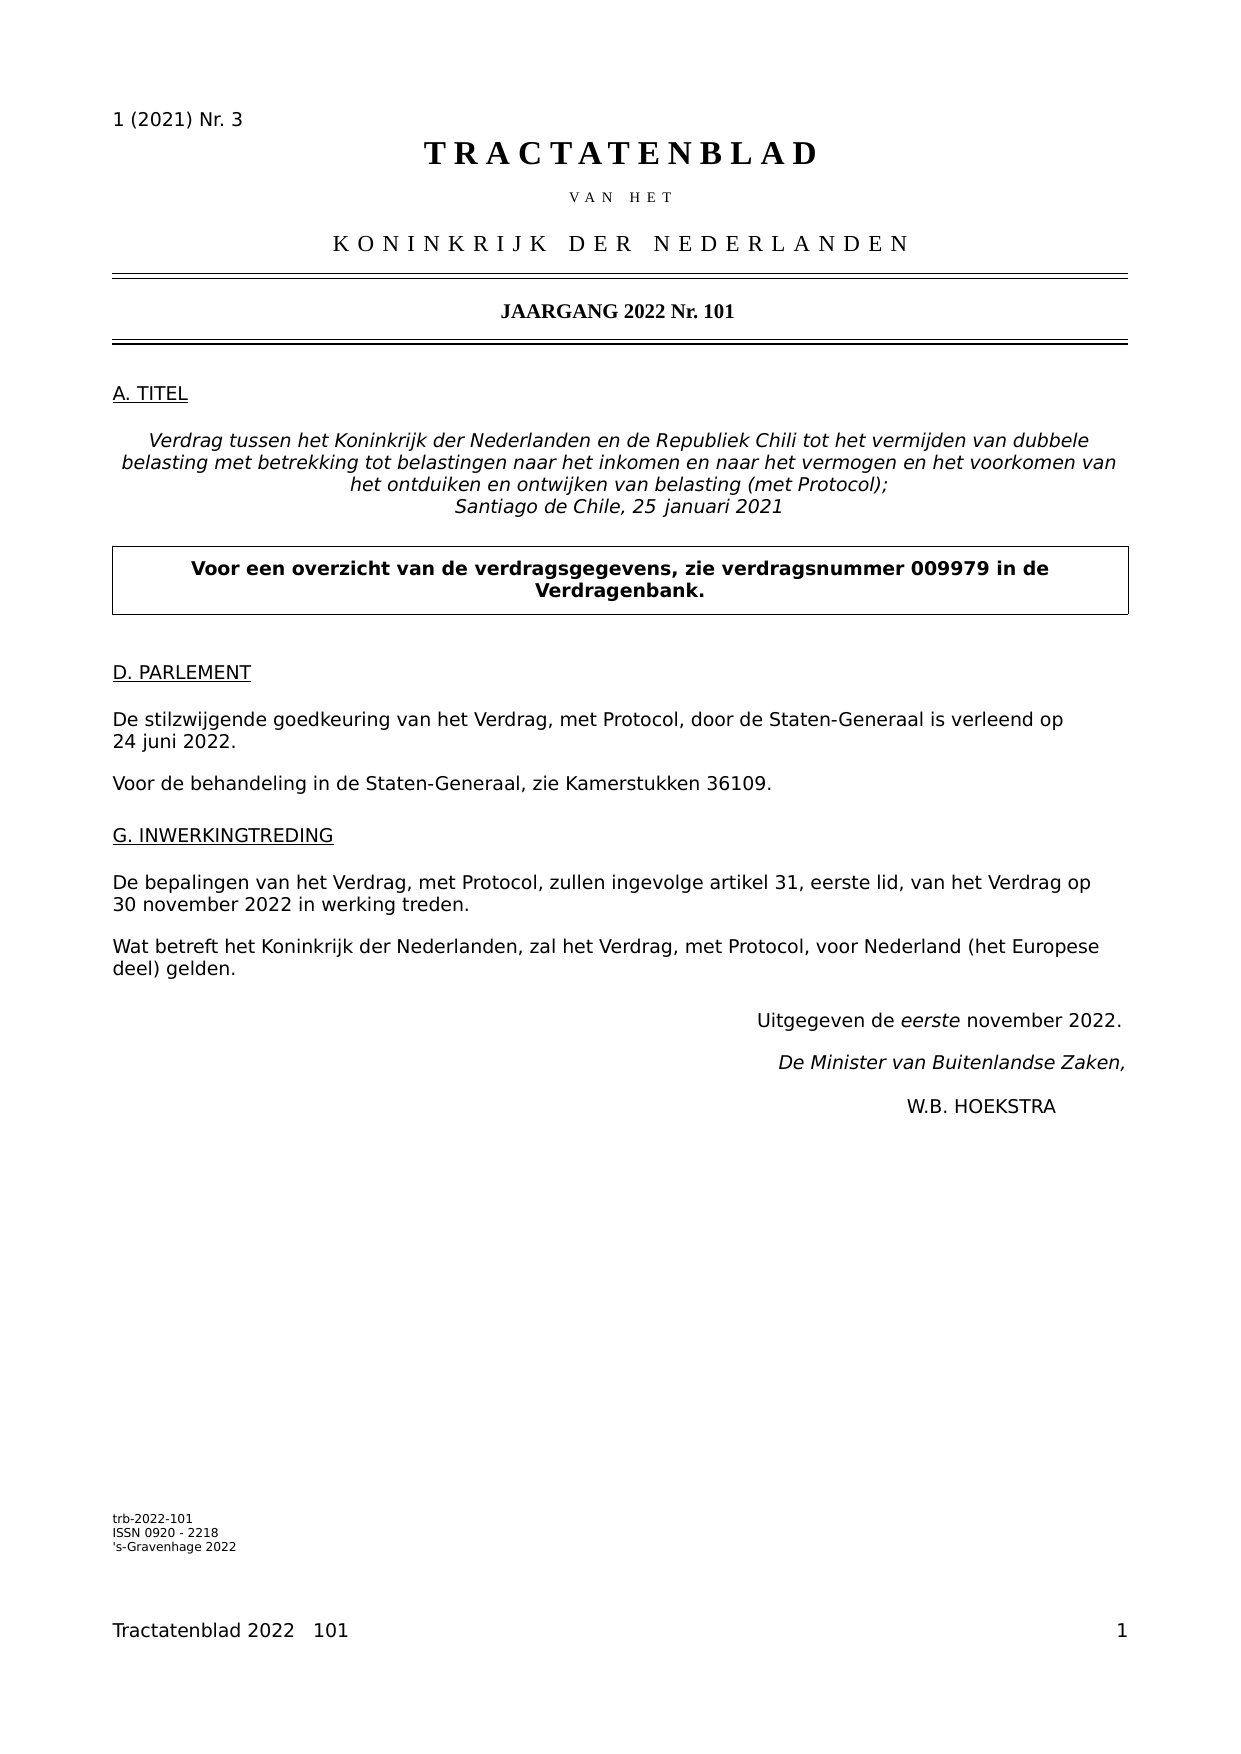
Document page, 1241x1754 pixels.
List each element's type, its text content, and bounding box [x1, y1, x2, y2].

text Santiago de Chile, 25 januari 2021 [112, 496, 1128, 518]
text De bepalingen van het Verdrag, met Protocol, zullen ingevolge artikel 31, eerste lid, van het Verdrag op 30 november 2022 in werking treden. [112, 872, 1128, 916]
text De Minister van Buitenlandse Zaken, W.B. HOEKSTRA [112, 1052, 1128, 1118]
text Verdrag tussen het Koninkrijk der Nederlanden en de Republiek Chili tot het vermijden van dubbele belasting met betrekking tot belastingen naar het inkomen en naar het vermogen en het voorkomen van het ontduiken en ontwijken van belasting (met Protocol); [112, 430, 1128, 496]
text trb-2022-101 [112, 1512, 346, 1526]
text 's-Gravenhage 2022 [112, 1540, 346, 1554]
text JAARGANG 2022 Nr. 101 [112, 299, 1128, 323]
text KONINKRIJK DER NEDERLANDEN [112, 229, 1128, 256]
text Wat betreft het Koninkrijk der Nederlanden, zal het Verdrag, met Protocol, voor Nederland (het Europese deel) gelden. [112, 936, 1128, 980]
text Uitgegeven de eerste november 2022. [112, 1010, 1128, 1032]
text VAN HET [112, 189, 1128, 206]
text ISSN 0920 - 2218 [112, 1526, 346, 1540]
text 1 (2021) Nr. 3 [112, 109, 1128, 131]
subtitle A. TITEL [112, 383, 1128, 405]
text Voor de behandeling in de Staten-Generaal, zie Kamerstukken 36109. [112, 773, 1128, 795]
subtitle D. PARLEMENT [112, 662, 1128, 684]
text TRACTATENBLAD [112, 133, 1128, 172]
text De stilzwijgende goedkeuring van het Verdrag, met Protocol, door de Staten-Generaal is verleend op 24 juni 2022. [112, 709, 1128, 753]
subtitle G. INWERKINGTREDING [112, 825, 1128, 847]
